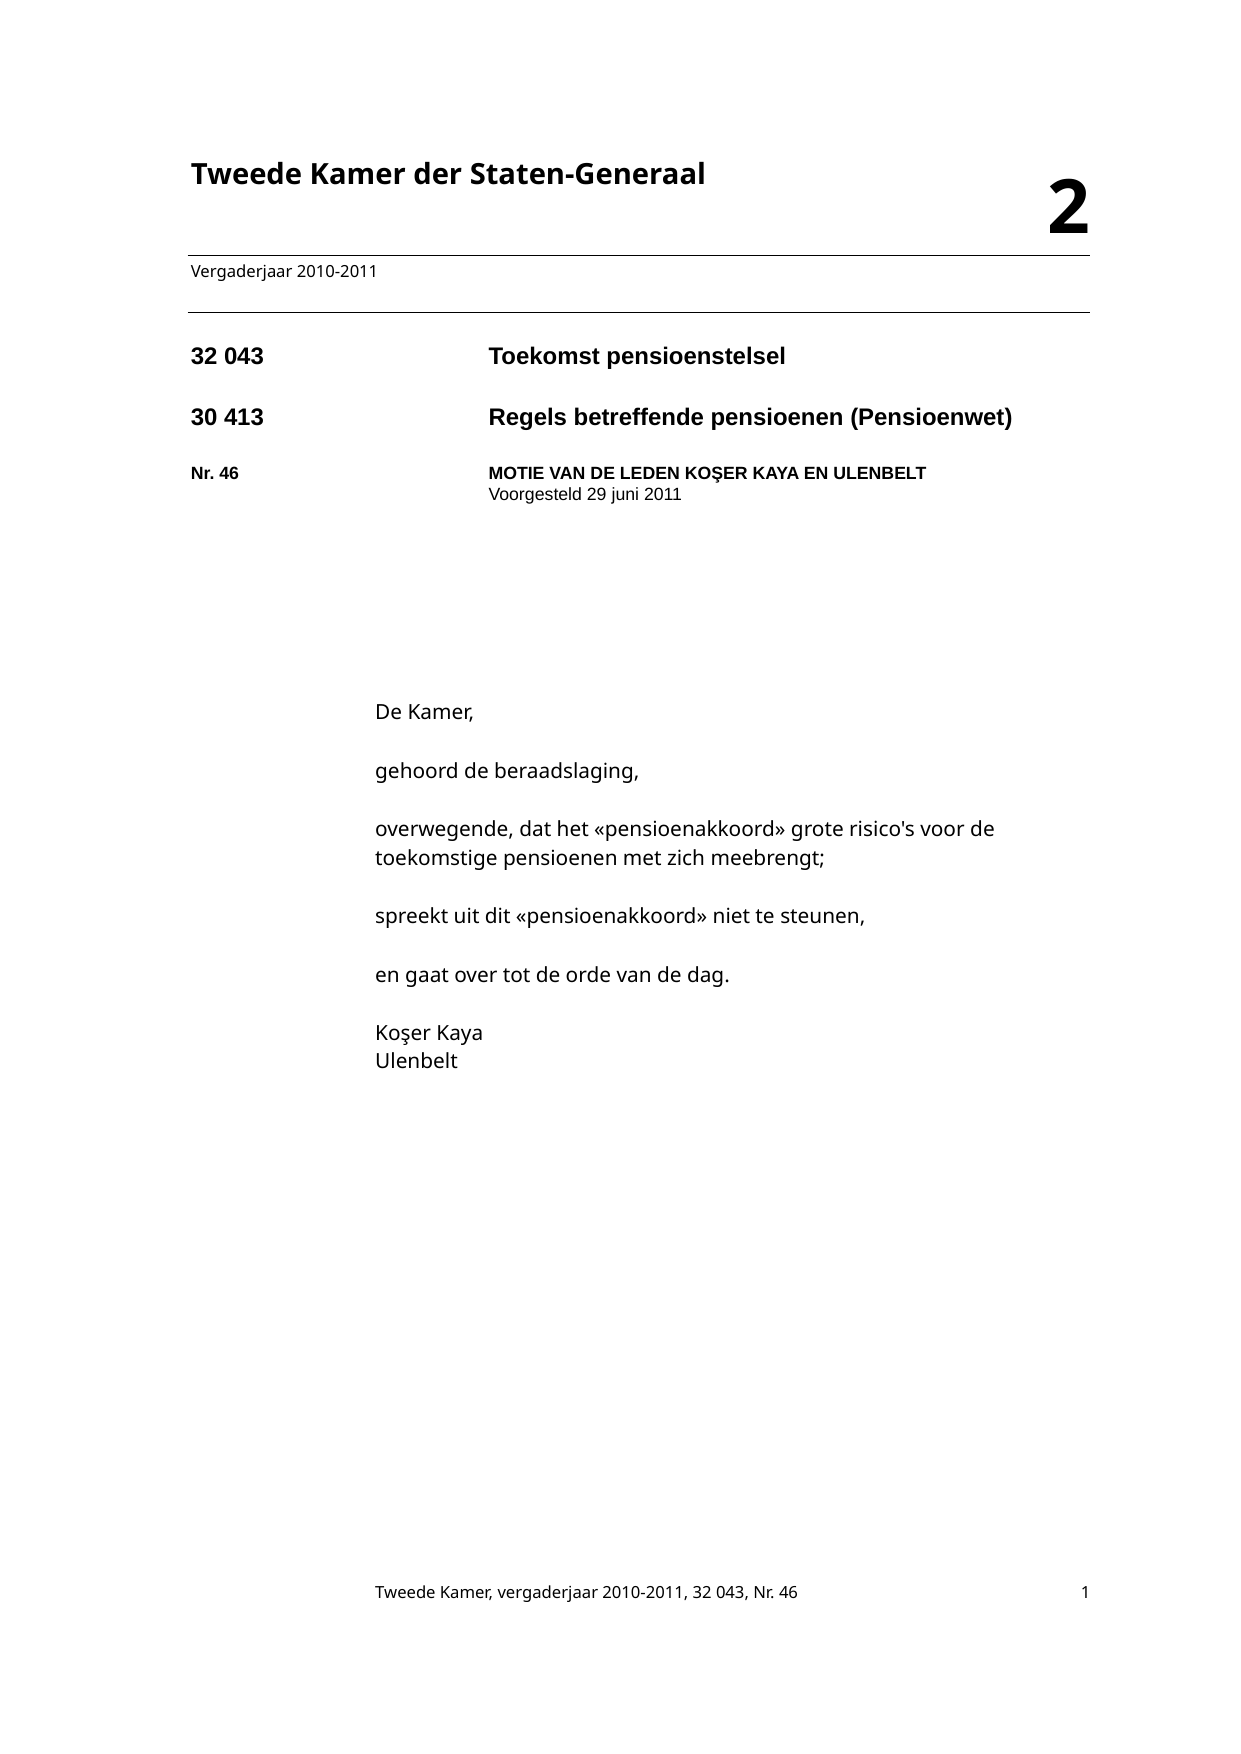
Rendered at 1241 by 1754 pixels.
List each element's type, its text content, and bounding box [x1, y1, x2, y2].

table_cell Regels betreffende pensioenen (Pensioenwet) [485, 399, 1090, 460]
text Koşer Kaya [375, 1018, 1090, 1047]
table_header 2 [910, 150, 1090, 255]
table_cell Toekomst pensioenstelsel [485, 339, 1090, 399]
table_cell MOTIE VAN DE LEDEN KOŞER KAYA EN ULENBELT Voorgesteld 29 juni 2011 [485, 460, 1090, 579]
table_cell Nr. 46 [188, 460, 485, 579]
text gehoord de beraadslaging, [375, 756, 1090, 784]
text spreekt uit dit «pensioenakkoord» niet te steunen, [375, 901, 1090, 930]
table_header Tweede Kamer der Staten-Generaal [188, 150, 909, 255]
table_cell [188, 313, 485, 339]
table_cell 30 413 [188, 399, 485, 460]
table_cell Vergaderjaar 2010-2011 [188, 256, 485, 312]
text overwegende, dat het «pensioenakkoord» grote risico's voor de toekomstige pensioenen met zich meebrengt; [375, 814, 1090, 871]
text Ulenbelt [375, 1047, 1090, 1075]
text en gaat over tot de orde van de dag. [375, 960, 1090, 988]
text De Kamer, [375, 697, 1090, 726]
table_cell [485, 313, 1090, 339]
table_cell [485, 256, 1090, 312]
table_cell 32 043 [188, 339, 485, 399]
